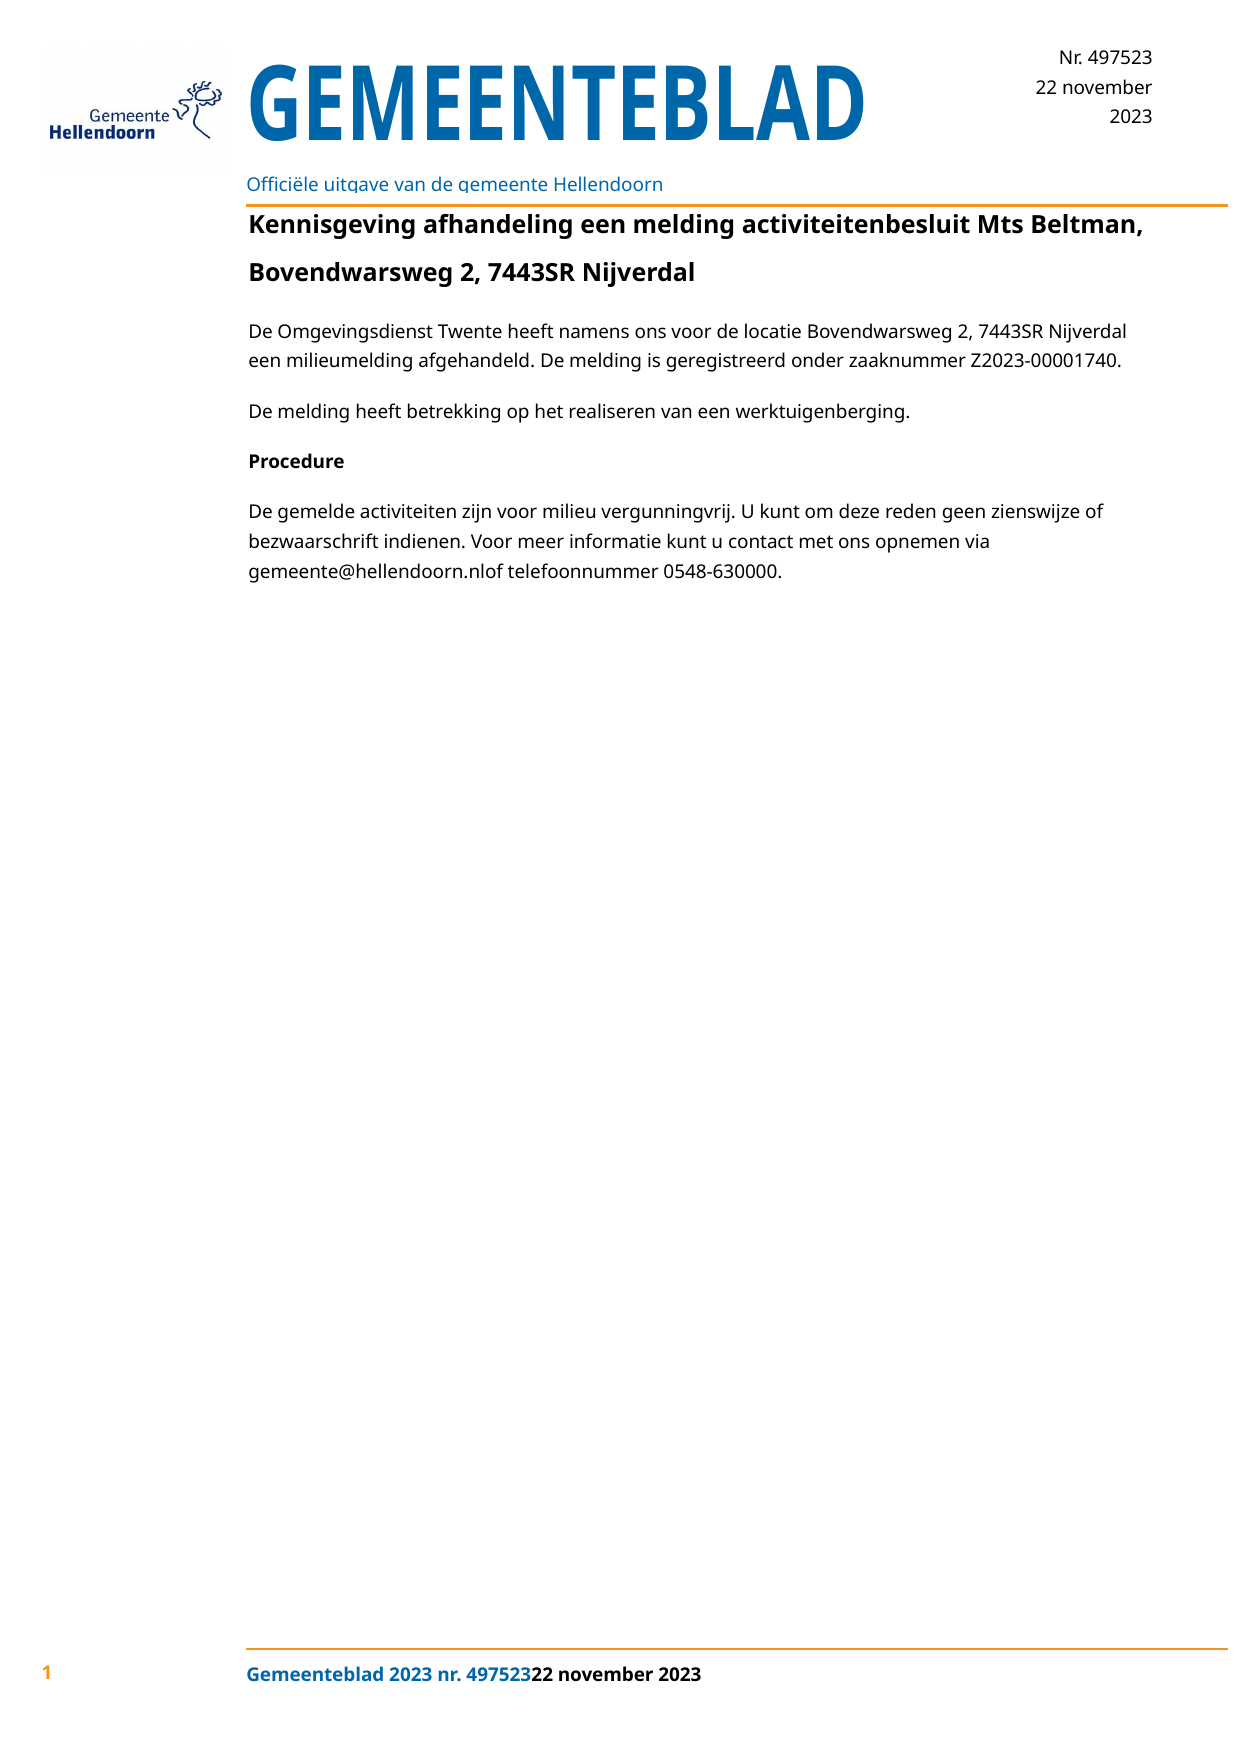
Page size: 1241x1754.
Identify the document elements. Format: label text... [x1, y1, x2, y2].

text Kennisgeving afhandeling een melding activiteitenbesluit Mts Beltman, Bovendwarsweg 2, 7443SR Nijverdal [248, 207, 1152, 288]
text Procedure [248, 448, 1152, 474]
text De gemelde activiteiten zijn voor milieu vergunningvrij. U kunt om deze reden geen zienswijze of bezwaarschrift indienen. Voor meer informatie kunt u contact met ons opnemen via gemeente@hellendoorn.nlof telefoonnummer 0548-630000. [248, 499, 1152, 584]
picture [41, 47, 231, 172]
text De Omgevingsdienst Twente heeft namens ons voor de locatie Bovendwarsweg 2, 7443SR Nijverdal een milieumelding afgehandeld. De melding is geregistreerd onder zaaknummer Z2023-00001740. [248, 318, 1152, 373]
text De melding heeft betrekking op het realiseren van een werktuigenberging. [248, 398, 1152, 424]
